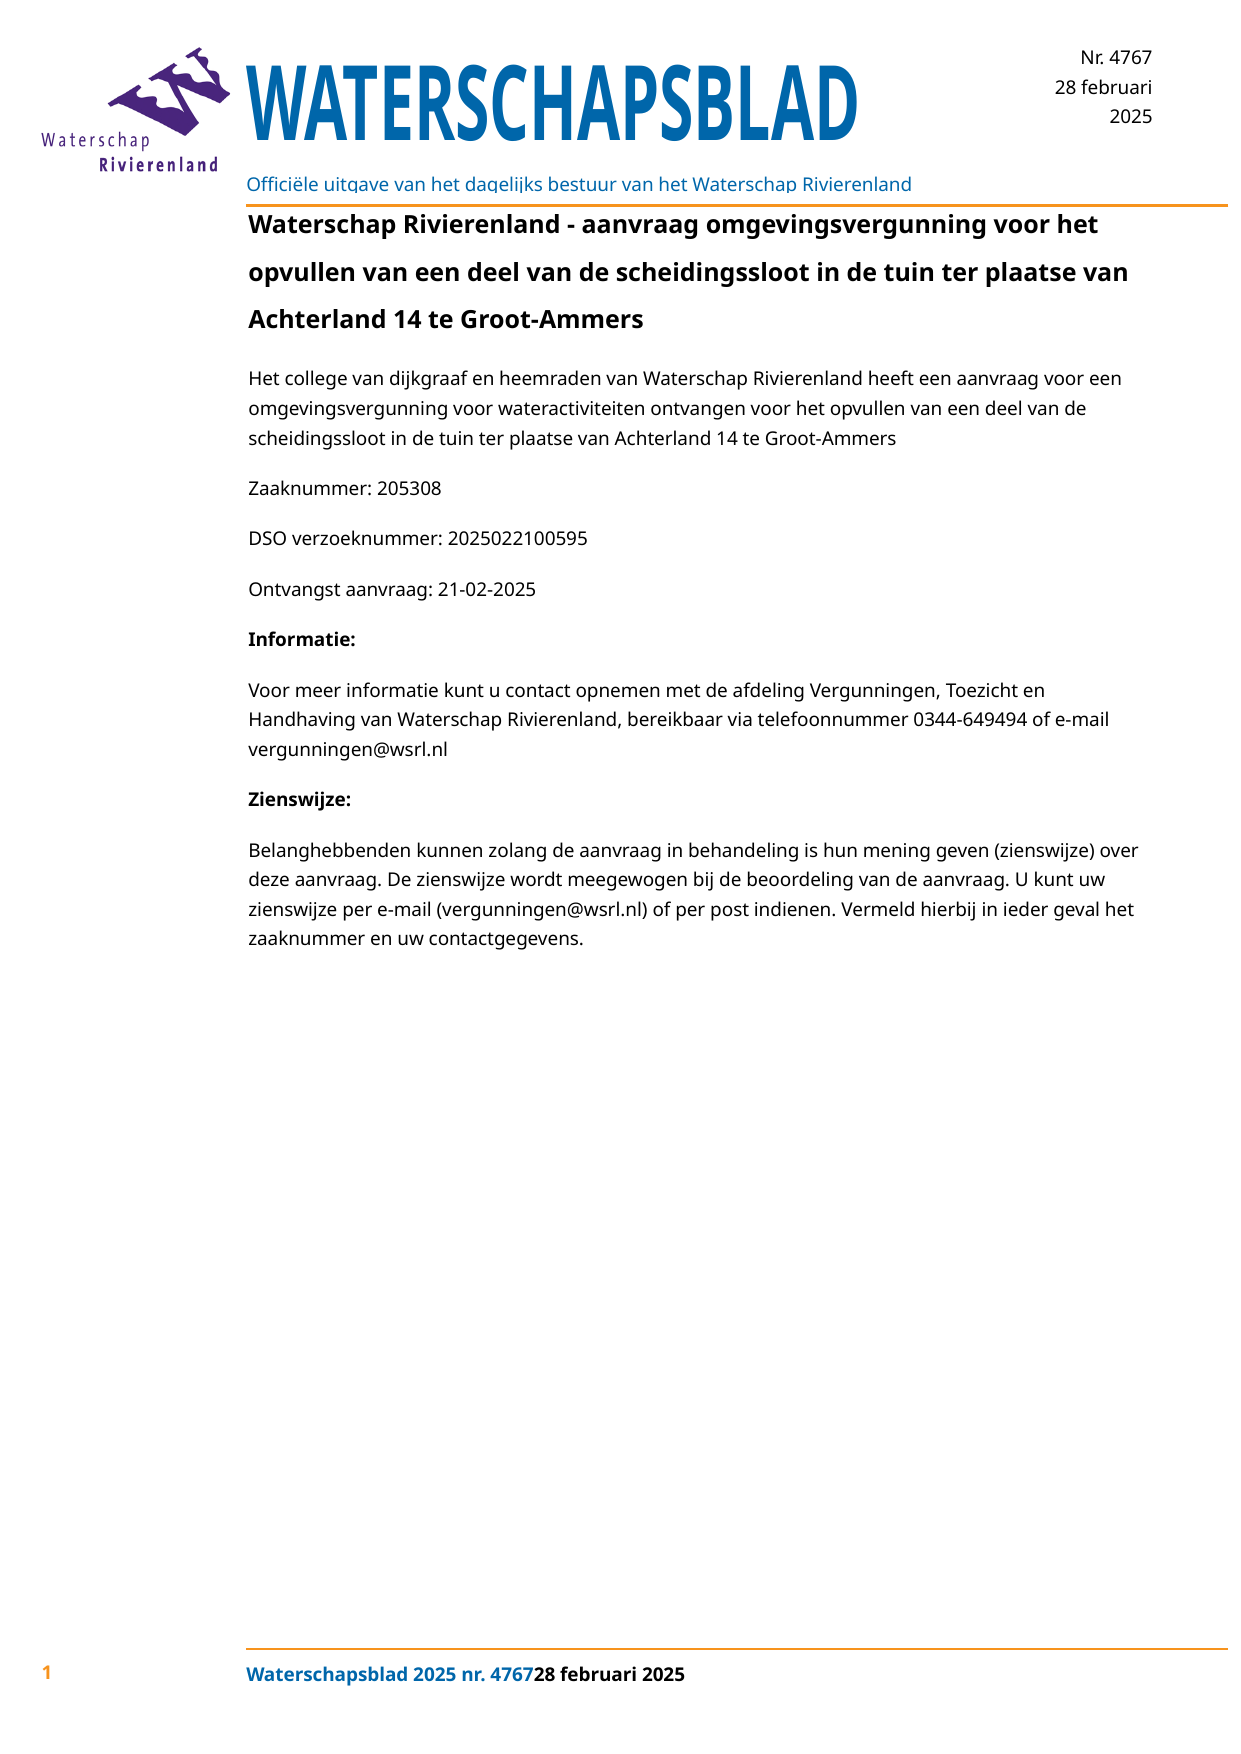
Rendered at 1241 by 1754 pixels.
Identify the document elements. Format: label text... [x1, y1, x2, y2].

text Waterschap Rivierenland - aanvraag omgevingsvergunning voor het opvullen van een deel van de scheidingssloot in de tuin ter plaatse van Achterland 14 te Groot-Ammers [248, 207, 1152, 336]
text Het college van dijkgraaf en heemraden van Waterschap Rivierenland heeft een aanvraag voor een omgevingsvergunning voor wateractiviteiten ontvangen voor het opvullen van een deel van de scheidingssloot in de tuin ter plaatse van Achterland 14 te Groot-Ammers [248, 366, 1152, 450]
text DSO verzoeknummer: 2025022100595 [248, 526, 1152, 551]
text Informatie: [248, 626, 1152, 652]
text Voor meer informatie kunt u contact opnemen met de afdeling Vergunningen, Toezicht en Handhaving van Waterschap Rivierenland, bereikbaar via telefoonnummer 0344-649494 of e-mail vergunningen@wsrl.nl [248, 677, 1152, 762]
picture [41, 47, 231, 172]
text Ontvangst aanvraag: 21-02-2025 [248, 576, 1152, 602]
text Zienswijze: [248, 786, 1152, 812]
text Zaaknummer: 205308 [248, 475, 1152, 501]
text Belanghebbenden kunnen zolang de aanvraag in behandeling is hun mening geven (zienswijze) over deze aanvraag. De zienswijze wordt meegewogen bij de beoordeling van de aanvraag. U kunt uw zienswijze per e-mail (vergunningen@wsrl.nl) of per post indienen. Vermeld hierbij in ieder geval het zaaknummer en uw contactgegevens. [248, 837, 1152, 951]
